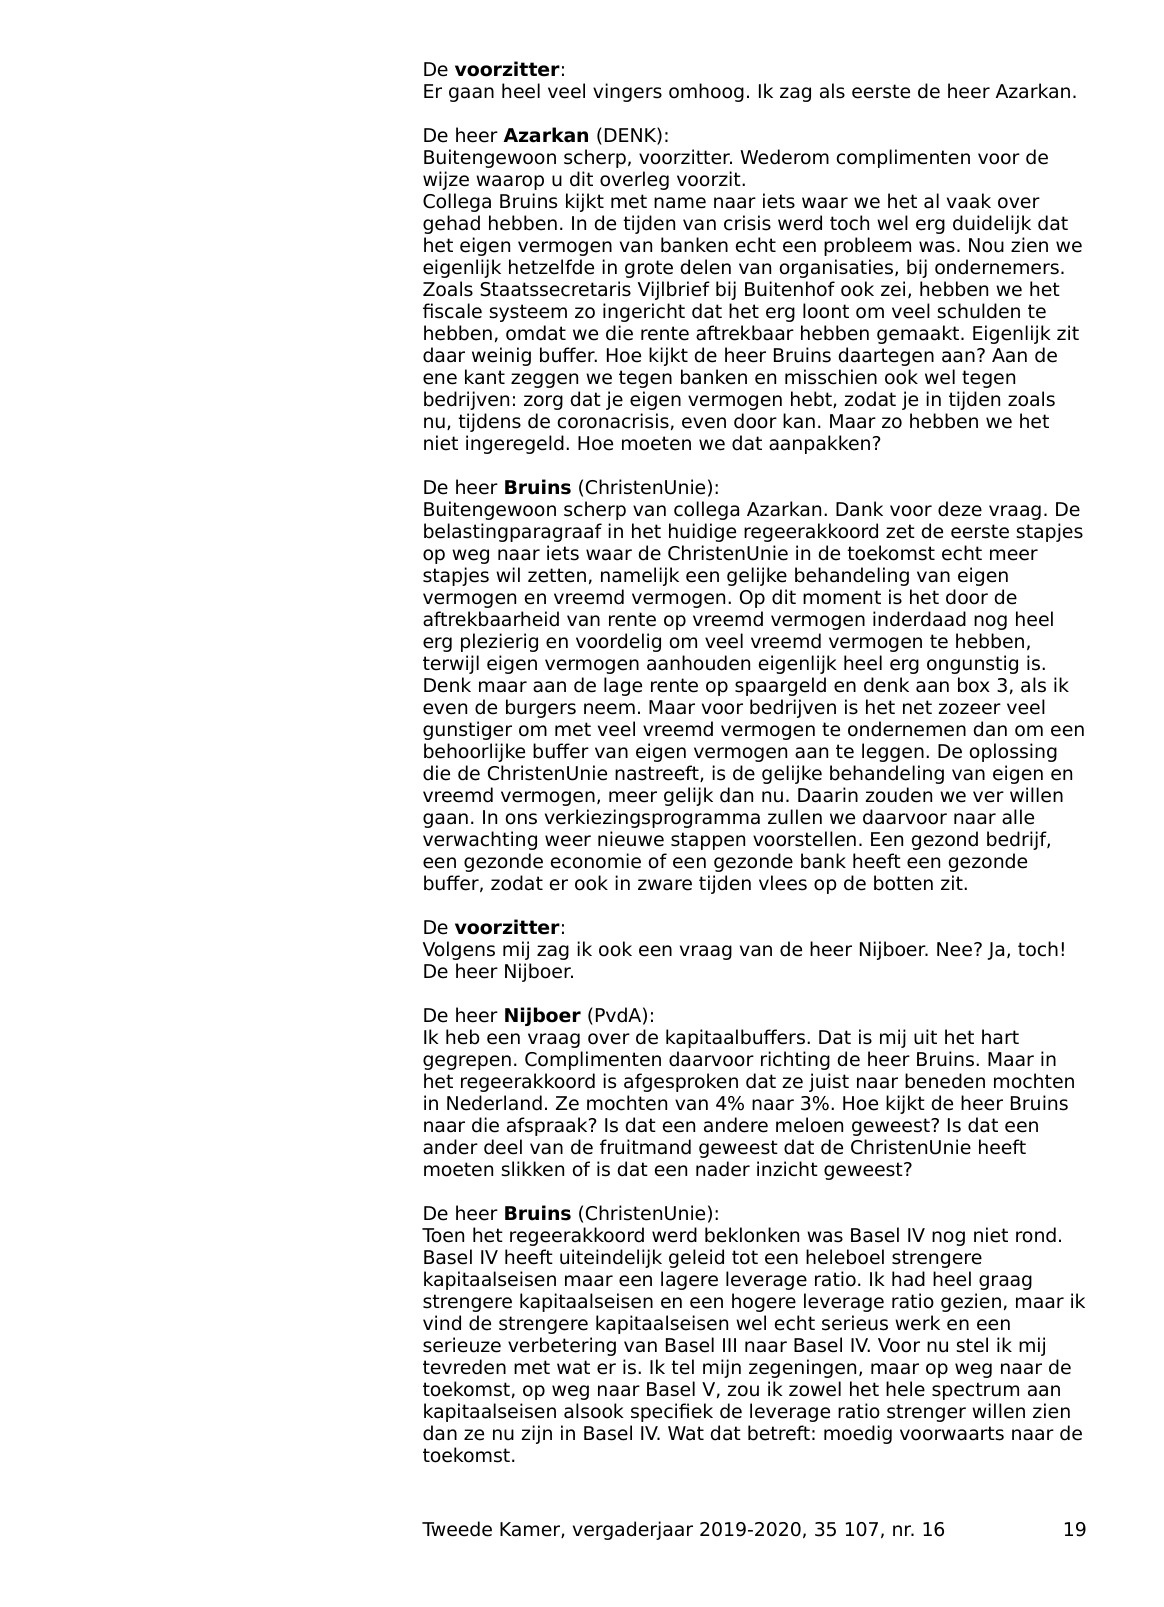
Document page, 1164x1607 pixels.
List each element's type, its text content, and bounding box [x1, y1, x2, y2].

text Toen het regeerakkoord werd beklonken was Basel IV nog niet rond. Basel IV heeft uiteindelijk geleid tot een heleboel strengere kapitaalseisen maar een lagere leverage ratio. Ik had heel graag strengere kapitaalseisen en een hogere leverage ratio gezien, maar ik vind de strengere kapitaalseisen wel echt serieus werk en een serieuze verbetering van Basel III naar Basel IV. Voor nu stel ik mij tevreden met wat er is. Ik tel mijn zegeningen, maar op weg naar de toekomst, op weg naar Basel V, zou ik zowel het hele spectrum aan kapitaalseisen alsook specifiek de leverage ratio strenger willen zien dan ze nu zijn in Basel IV. Wat dat betreft: moedig voorwaarts naar de toekomst. [422, 1225, 1087, 1467]
text De voorzitter: [422, 917, 1087, 939]
text De voorzitter: [422, 59, 1087, 81]
text De heer Bruins (ChristenUnie): [422, 1203, 1087, 1225]
text Buitengewoon scherp, voorzitter. Wederom complimenten voor de wijze waarop u dit overleg voorzit. [422, 147, 1087, 191]
text De heer Bruins (ChristenUnie): [422, 477, 1087, 499]
text Ik heb een vraag over de kapitaalbuffers. Dat is mij uit het hart gegrepen. Complimenten daarvoor richting de heer Bruins. Maar in het regeerakkoord is afgesproken dat ze juist naar beneden mochten in Nederland. Ze mochten van 4% naar 3%. Hoe kijkt de heer Bruins naar die afspraak? Is dat een andere meloen geweest? Is dat een ander deel van de fruitmand geweest dat de ChristenUnie heeft moeten slikken of is dat een nader inzicht geweest? [422, 1027, 1087, 1181]
text De heer Azarkan (DENK): [422, 125, 1087, 147]
text Er gaan heel veel vingers omhoog. Ik zag als eerste de heer Azarkan. [422, 81, 1087, 103]
text Volgens mij zag ik ook een vraag van de heer Nijboer. Nee? Ja, toch! De heer Nijboer. [422, 939, 1087, 983]
text Collega Bruins kijkt met name naar iets waar we het al vaak over gehad hebben. In de tijden van crisis werd toch wel erg duidelijk dat het eigen vermogen van banken echt een probleem was. Nou zien we eigenlijk hetzelfde in grote delen van organisaties, bij ondernemers. Zoals Staatssecretaris Vijlbrief bij Buitenhof ook zei, hebben we het fiscale systeem zo ingericht dat het erg loont om veel schulden te hebben, omdat we die rente aftrekbaar hebben gemaakt. Eigenlijk zit daar weinig buffer. Hoe kijkt de heer Bruins daartegen aan? Aan de ene kant zeggen we tegen banken en misschien ook wel tegen bedrijven: zorg dat je eigen vermogen hebt, zodat je in tijden zoals nu, tijdens de coronacrisis, even door kan. Maar zo hebben we het niet ingeregeld. Hoe moeten we dat aanpakken? [422, 191, 1087, 455]
text Buitengewoon scherp van collega Azarkan. Dank voor deze vraag. De belastingparagraaf in het huidige regeerakkoord zet de eerste stapjes op weg naar iets waar de ChristenUnie in de toekomst echt meer stapjes wil zetten, namelijk een gelijke behandeling van eigen vermogen en vreemd vermogen. Op dit moment is het door de aftrekbaarheid van rente op vreemd vermogen inderdaad nog heel erg plezierig en voordelig om veel vreemd vermogen te hebben, terwijl eigen vermogen aanhouden eigenlijk heel erg ongunstig is. Denk maar aan de lage rente op spaargeld en denk aan box 3, als ik even de burgers neem. Maar voor bedrijven is het net zozeer veel gunstiger om met veel vreemd vermogen te ondernemen dan om een behoorlijke buffer van eigen vermogen aan te leggen. De oplossing die de ChristenUnie nastreeft, is de gelijke behandeling van eigen en vreemd vermogen, meer gelijk dan nu. Daarin zouden we ver willen gaan. In ons verkiezingsprogramma zullen we daarvoor naar alle verwachting weer nieuwe stappen voorstellen. Een gezond bedrijf, een gezonde economie of een gezonde bank heeft een gezonde buffer, zodat er ook in zware tijden vlees op de botten zit. [422, 499, 1087, 895]
text De heer Nijboer (PvdA): [422, 1005, 1087, 1027]
